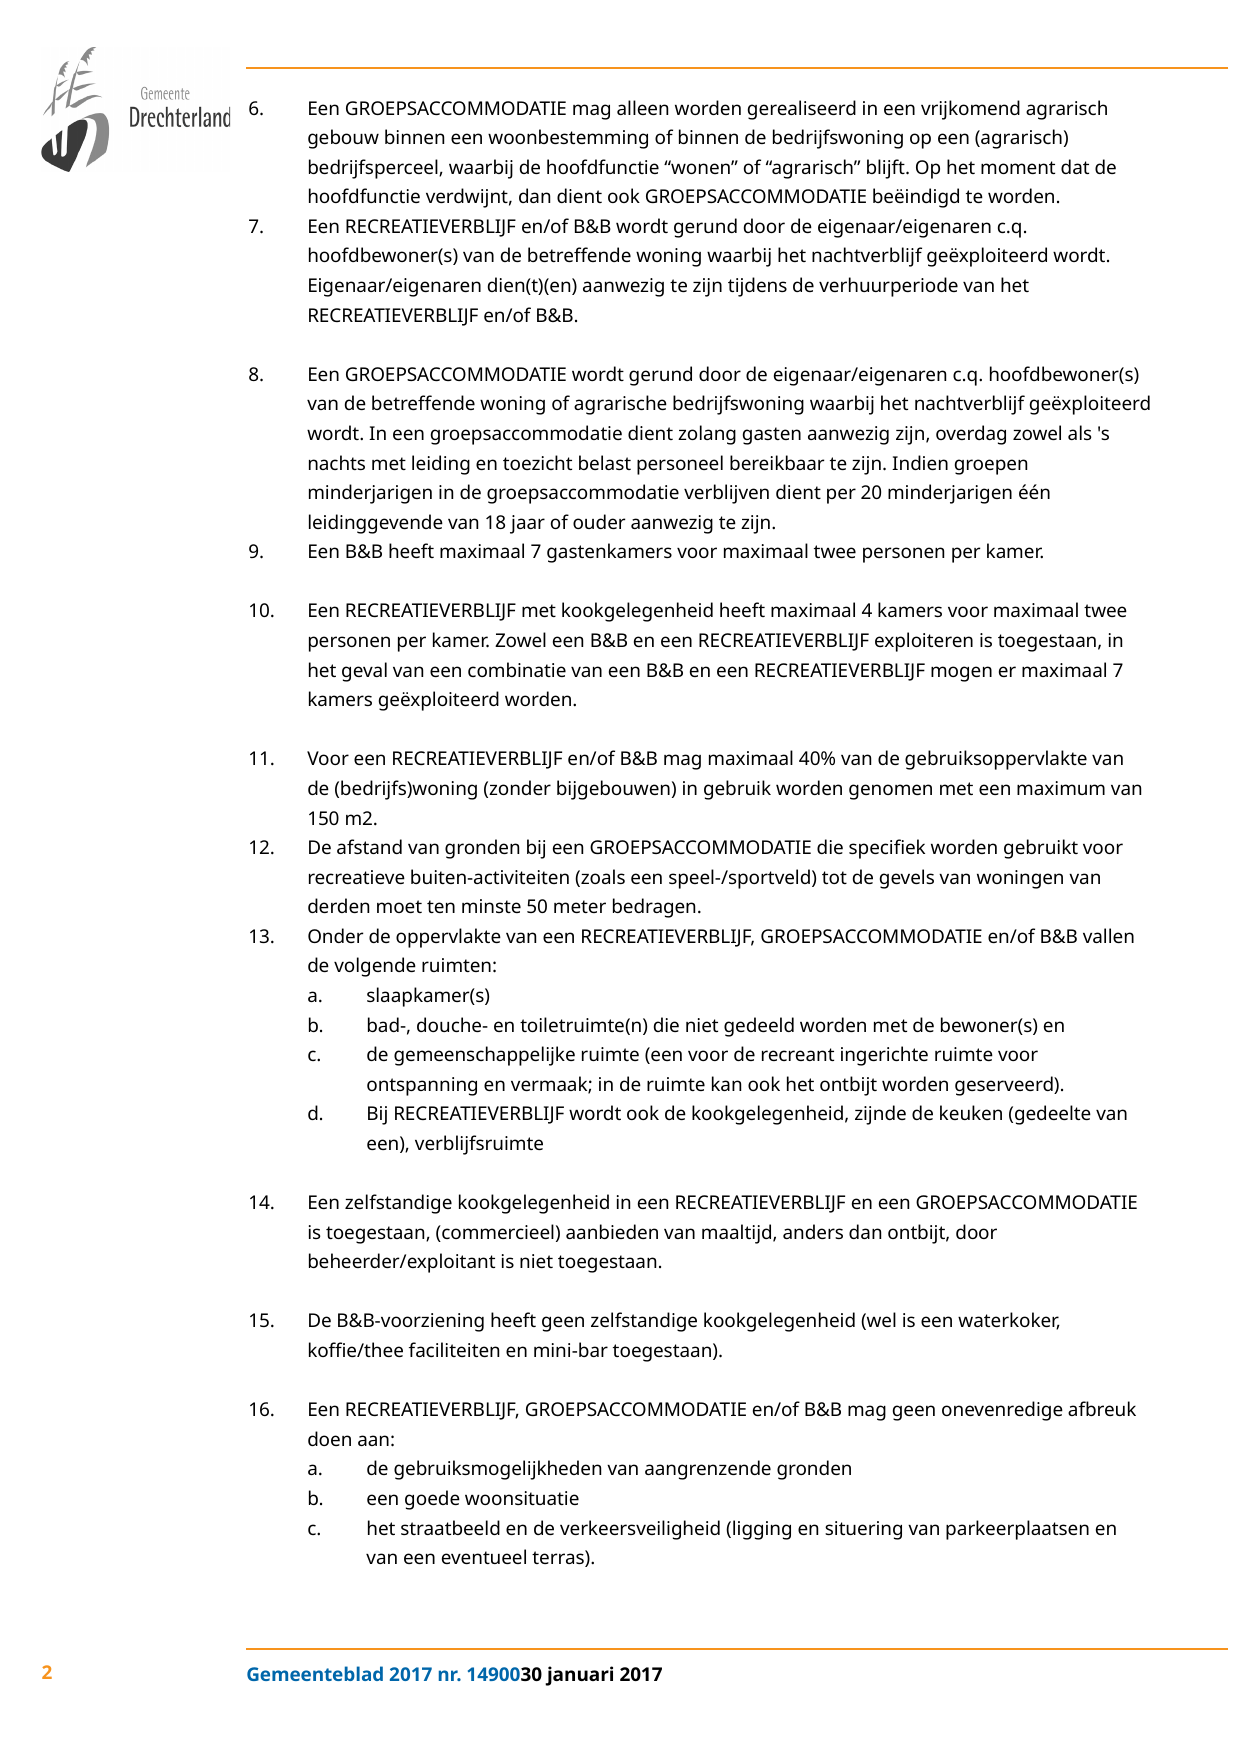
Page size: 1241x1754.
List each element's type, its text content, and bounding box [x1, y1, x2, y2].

list Een GROEPSACCOMMODATIE wordt gerund door de eigenaar/eigenaren c.q. hoofdbewoner(s) van de betreffende woning of agrarische bedrijfswoning waarbij het nachtverblijf geëxploiteerd wordt. In een groepsaccommodatie dient zolang gasten aanwezig zijn, overdag zowel als 's nachts met leiding en toezicht belast personeel bereikbaar te zijn. Indien groepen minderjarigen in de groepsaccommodatie verblijven dient per 20 minderjarigen één leidinggevende van 18 jaar of ouder aanwezig te zijn. [248, 361, 1152, 535]
list Voor een RECREATIEVERBLIJF en/of B&B mag maximaal 40% van de gebruiksoppervlakte van de (bedrijfs)woning (zonder bijgebouwen) in gebruik worden genomen met een maximum van 150 m2. [248, 746, 1152, 831]
list de gemeenschappelijke ruimte (een voor de recreant ingerichte ruimte voor ontspanning en vermaak; in de ruimte kan ook het ontbijt worden geserveerd). [307, 1041, 1152, 1097]
list het straatbeeld en de verkeersveiligheid (ligging en situering van parkeerplaatsen en van een eventueel terras). [307, 1515, 1152, 1570]
list de gebruiksmogelijkheden van aangrenzende gronden [307, 1456, 1152, 1481]
list Een RECREATIEVERBLIJF, GROEPSACCOMMODATIE en/of B&B mag geen onevenredige afbreuk doen aan: [248, 1396, 1152, 1452]
list Een zelfstandige kookgelegenheid in een RECREATIEVERBLIJF en een GROEPSACCOMMODATIE is toegestaan, (commercieel) aanbieden van maaltijd, anders dan ontbijt, door beheerder/exploitant is niet toegestaan. [248, 1189, 1152, 1274]
list een goede woonsituatie [307, 1485, 1152, 1511]
picture [41, 47, 231, 172]
list Bij RECREATIEVERBLIJF wordt ook de kookgelegenheid, zijnde de keuken (gedeelte van een), verblijfsruimte [307, 1101, 1152, 1156]
list Een RECREATIEVERBLIJF en/of B&B wordt gerund door de eigenaar/eigenaren c.q. hoofdbewoner(s) van de betreffende woning waarbij het nachtverblijf geëxploiteerd wordt. Eigenaar/eigenaren dien(t)(en) aanwezig te zijn tijdens de verhuurperiode van het RECREATIEVERBLIJF en/of B&B. [248, 213, 1152, 328]
list Een GROEPSACCOMMODATIE mag alleen worden gerealiseerd in een vrijkomend agrarisch gebouw binnen een woonbestemming of binnen de bedrijfswoning op een (agrarisch) bedrijfsperceel, waarbij de hoofdfunctie “wonen” of “agrarisch” blijft. Op het moment dat de hoofdfunctie verdwijnt, dan dient ook GROEPSACCOMMODATIE beëindigd te worden. [248, 95, 1152, 209]
list Onder de oppervlakte van een RECREATIEVERBLIJF, GROEPSACCOMMODATIE en/of B&B vallen de volgende ruimten: [248, 923, 1152, 978]
list slaapkamer(s) [307, 982, 1152, 1008]
list bad-, douche- en toiletruimte(n) die niet gedeeld worden met de bewoner(s) en [307, 1012, 1152, 1038]
list Een B&B heeft maximaal 7 gastenkamers voor maximaal twee personen per kamer. [248, 538, 1152, 564]
list Een RECREATIEVERBLIJF met kookgelegenheid heeft maximaal 4 kamers voor maximaal twee personen per kamer. Zowel een B&B en een RECREATIEVERBLIJF exploiteren is toegestaan, in het geval van een combinatie van een B&B en een RECREATIEVERBLIJF mogen er maximaal 7 kamers geëxploiteerd worden. [248, 598, 1152, 712]
list De afstand van gronden bij een GROEPSACCOMMODATIE die specifiek worden gebruikt voor recreatieve buiten-activiteiten (zoals een speel-/sportveld) tot de gevels van woningen van derden moet ten minste 50 meter bedragen. [248, 834, 1152, 919]
list De B&B-voorziening heeft geen zelfstandige kookgelegenheid (wel is een waterkoker, koffie/thee faciliteiten en mini-bar toegestaan). [248, 1308, 1152, 1363]
